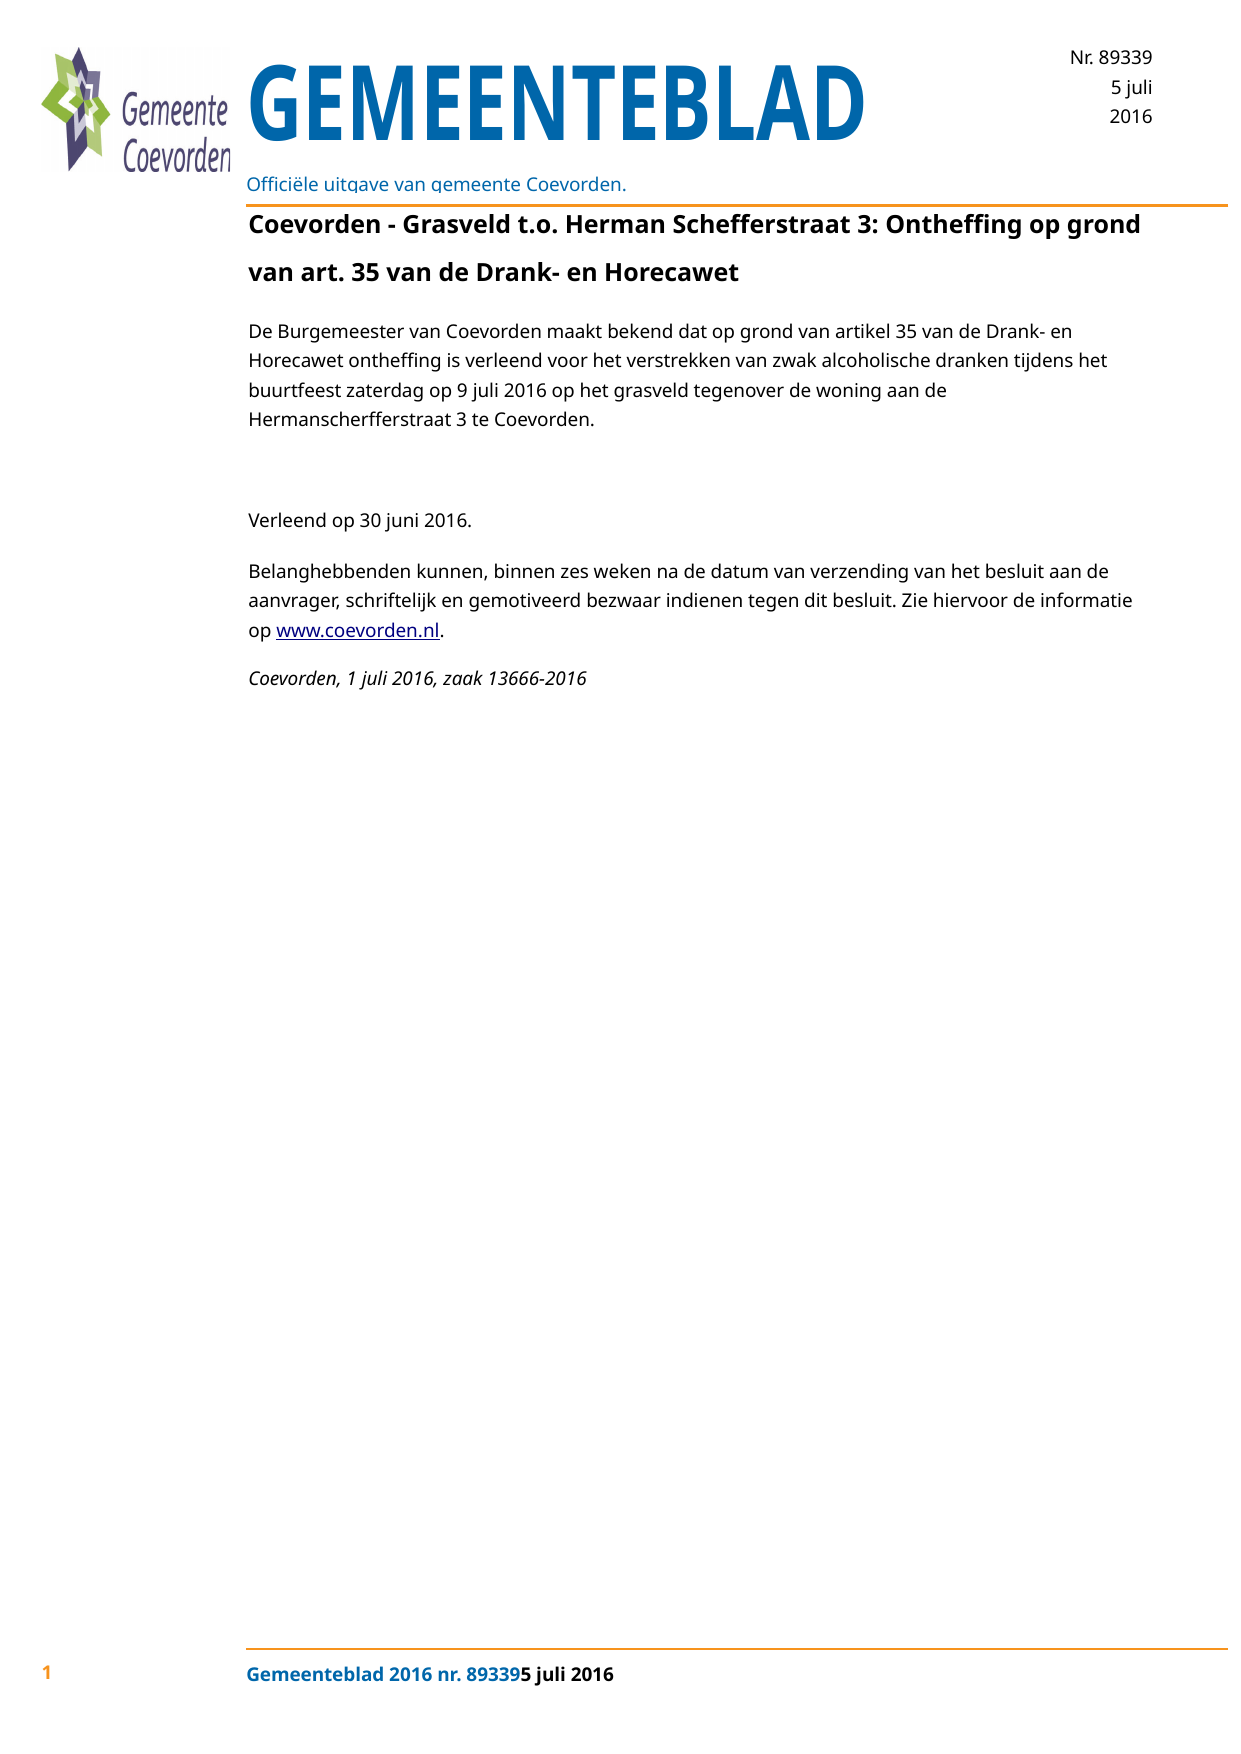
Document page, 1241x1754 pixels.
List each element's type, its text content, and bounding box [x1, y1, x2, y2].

text Belanghebbenden kunnen, binnen zes weken na de datum van verzending van het besluit aan de aanvrager, schriftelijk en gemotiveerd bezwaar indienen tegen dit besluit. Zie hiervoor de informatie op www.coevorden.nl. [248, 558, 1152, 643]
picture [41, 47, 231, 172]
text Coevorden - Grasveld t.o. Herman Schefferstraat 3: Ontheffing op grond van art. 35 van de Drank- en Horecawet [248, 207, 1152, 288]
text Verleend op 30 juni 2016. [248, 507, 1152, 533]
text De Burgemeester van Coevorden maakt bekend dat op grond van artikel 35 van de Drank- en Horecawet ontheffing is verleend voor het verstrekken van zwak alcoholische dranken tijdens het buurtfeest zaterdag op 9 juli 2016 op het grasveld tegenover de woning aan de Hermanscherfferstraat 3 te Coevorden. [248, 318, 1152, 432]
text Coevorden, 1 juli 2016, zaak 13666-2016 [248, 665, 1152, 691]
